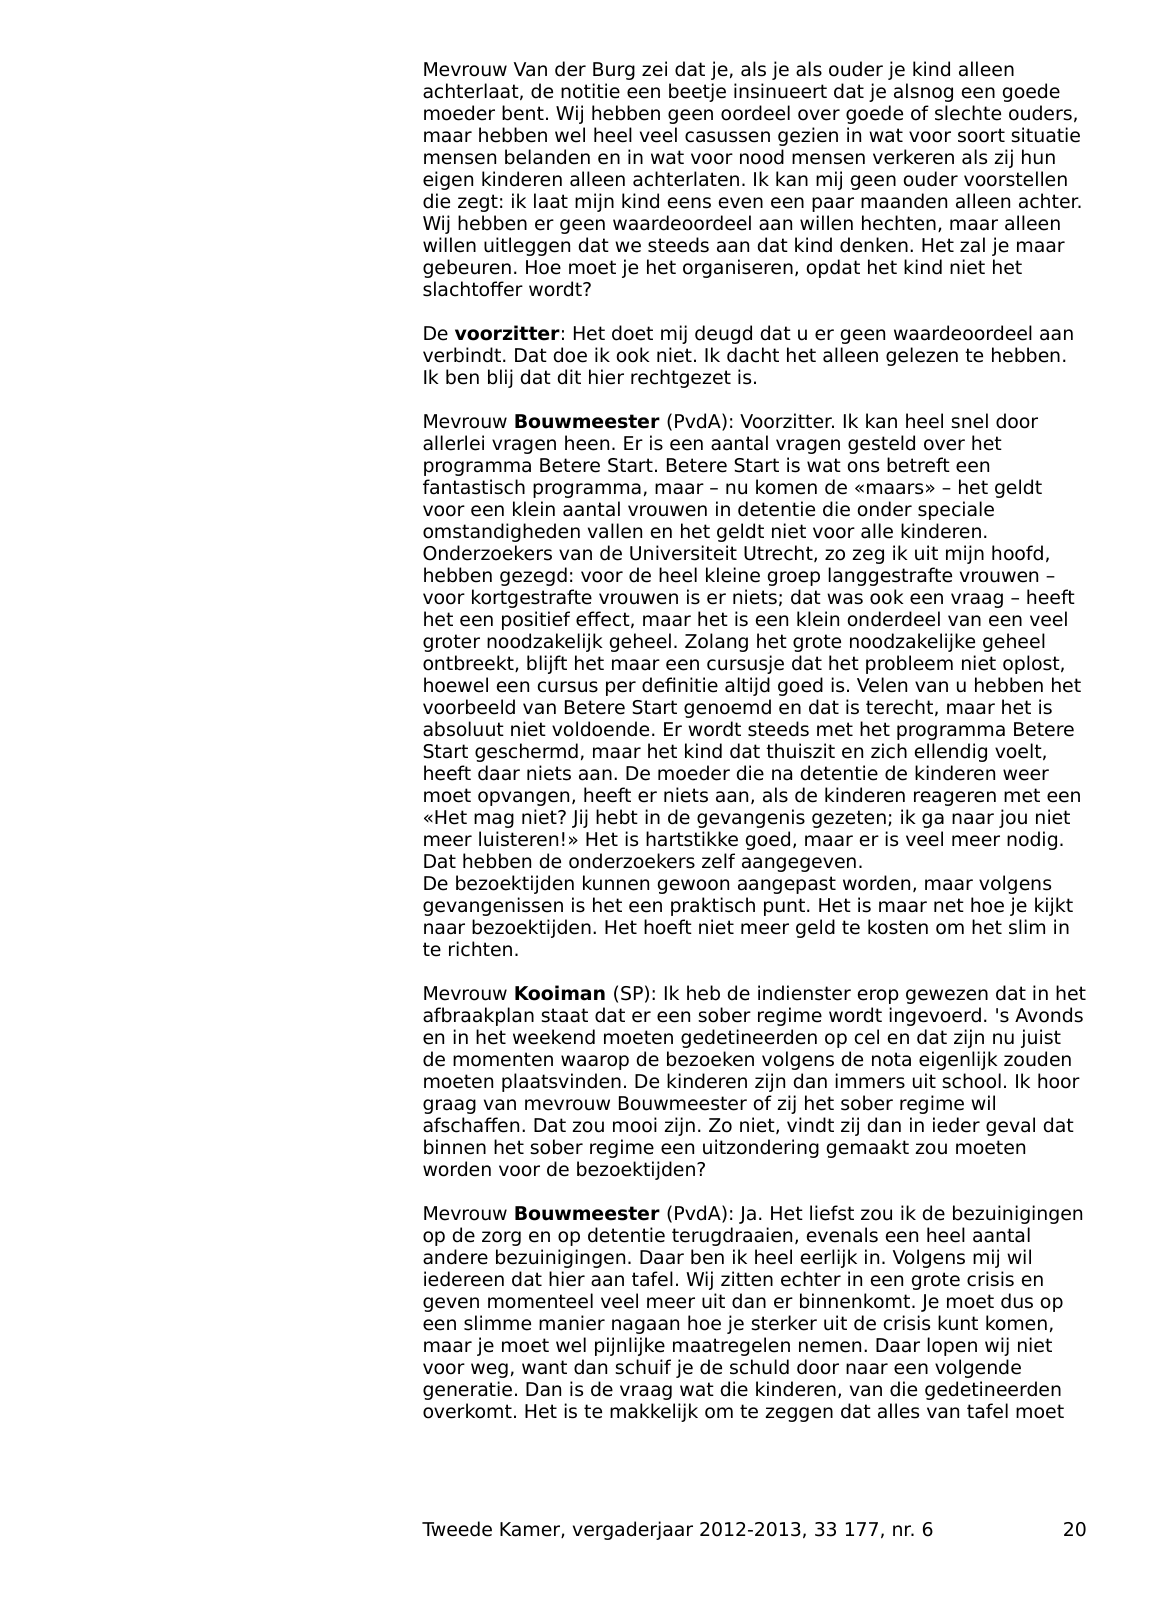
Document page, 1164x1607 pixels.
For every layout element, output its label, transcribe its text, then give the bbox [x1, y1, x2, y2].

text Mevrouw Van der Burg zei dat je, als je als ouder je kind alleen achterlaat, de notitie een beetje insinueert dat je alsnog een goede moeder bent. Wij hebben geen oordeel over goede of slechte ouders, maar hebben wel heel veel casussen gezien in wat voor soort situatie mensen belanden en in wat voor nood mensen verkeren als zij hun eigen kinderen alleen achterlaten. Ik kan mij geen ouder voorstellen die zegt: ik laat mijn kind eens even een paar maanden alleen achter. Wij hebben er geen waardeoordeel aan willen hechten, maar alleen willen uitleggen dat we steeds aan dat kind denken. Het zal je maar gebeuren. Hoe moet je het organiseren, opdat het kind niet het slachtoffer wordt? [422, 59, 1087, 301]
text Mevrouw Kooiman (SP): Ik heb de indienster erop gewezen dat in het afbraakplan staat dat er een sober regime wordt ingevoerd. 's Avonds en in het weekend moeten gedetineerden op cel en dat zijn nu juist de momenten waarop de bezoeken volgens de nota eigenlijk zouden moeten plaatsvinden. De kinderen zijn dan immers uit school. Ik hoor graag van mevrouw Bouwmeester of zij het sober regime wil afschaffen. Dat zou mooi zijn. Zo niet, vindt zij dan in ieder geval dat binnen het sober regime een uitzondering gemaakt zou moeten worden voor de bezoektijden? [422, 983, 1087, 1181]
text Mevrouw Bouwmeester (PvdA): Ja. Het liefst zou ik de bezuinigingen op de zorg en op detentie terugdraaien, evenals een heel aantal andere bezuinigingen. Daar ben ik heel eerlijk in. Volgens mij wil iedereen dat hier aan tafel. Wij zitten echter in een grote crisis en geven momenteel veel meer uit dan er binnenkomt. Je moet dus op een slimme manier nagaan hoe je sterker uit de crisis kunt komen, maar je moet wel pijnlijke maatregelen nemen. Daar lopen wij niet voor weg, want dan schuif je de schuld door naar een volgende generatie. Dan is de vraag wat die kinderen, van die gedetineerden overkomt. Het is te makkelijk om te zeggen dat alles van tafel moet [422, 1203, 1087, 1423]
text De voorzitter: Het doet mij deugd dat u er geen waardeoordeel aan verbindt. Dat doe ik ook niet. Ik dacht het alleen gelezen te hebben. Ik ben blij dat dit hier rechtgezet is. [422, 323, 1087, 389]
text De bezoektijden kunnen gewoon aangepast worden, maar volgens gevangenissen is het een praktisch punt. Het is maar net hoe je kijkt naar bezoektijden. Het hoeft niet meer geld te kosten om het slim in te richten. [422, 873, 1087, 961]
text Mevrouw Bouwmeester (PvdA): Voorzitter. Ik kan heel snel door allerlei vragen heen. Er is een aantal vragen gesteld over het programma Betere Start. Betere Start is wat ons betreft een fantastisch programma, maar – nu komen de «maars» – het geldt voor een klein aantal vrouwen in detentie die onder speciale omstandigheden vallen en het geldt niet voor alle kinderen. Onderzoekers van de Universiteit Utrecht, zo zeg ik uit mijn hoofd, hebben gezegd: voor de heel kleine groep langgestrafte vrouwen – voor kortgestrafte vrouwen is er niets; dat was ook een vraag – heeft het een positief effect, maar het is een klein onderdeel van een veel groter noodzakelijk geheel. Zolang het grote noodzakelijke geheel ontbreekt, blijft het maar een cursusje dat het probleem niet oplost, hoewel een cursus per definitie altijd goed is. Velen van u hebben het voorbeeld van Betere Start genoemd en dat is terecht, maar het is absoluut niet voldoende. Er wordt steeds met het programma Betere Start geschermd, maar het kind dat thuiszit en zich ellendig voelt, heeft daar niets aan. De moeder die na detentie de kinderen weer moet opvangen, heeft er niets aan, als de kinderen reageren met een «Het mag niet? Jij hebt in de gevangenis gezeten; ik ga naar jou niet meer luisteren!» Het is hartstikke goed, maar er is veel meer nodig. Dat hebben de onderzoekers zelf aangegeven. [422, 411, 1087, 873]
